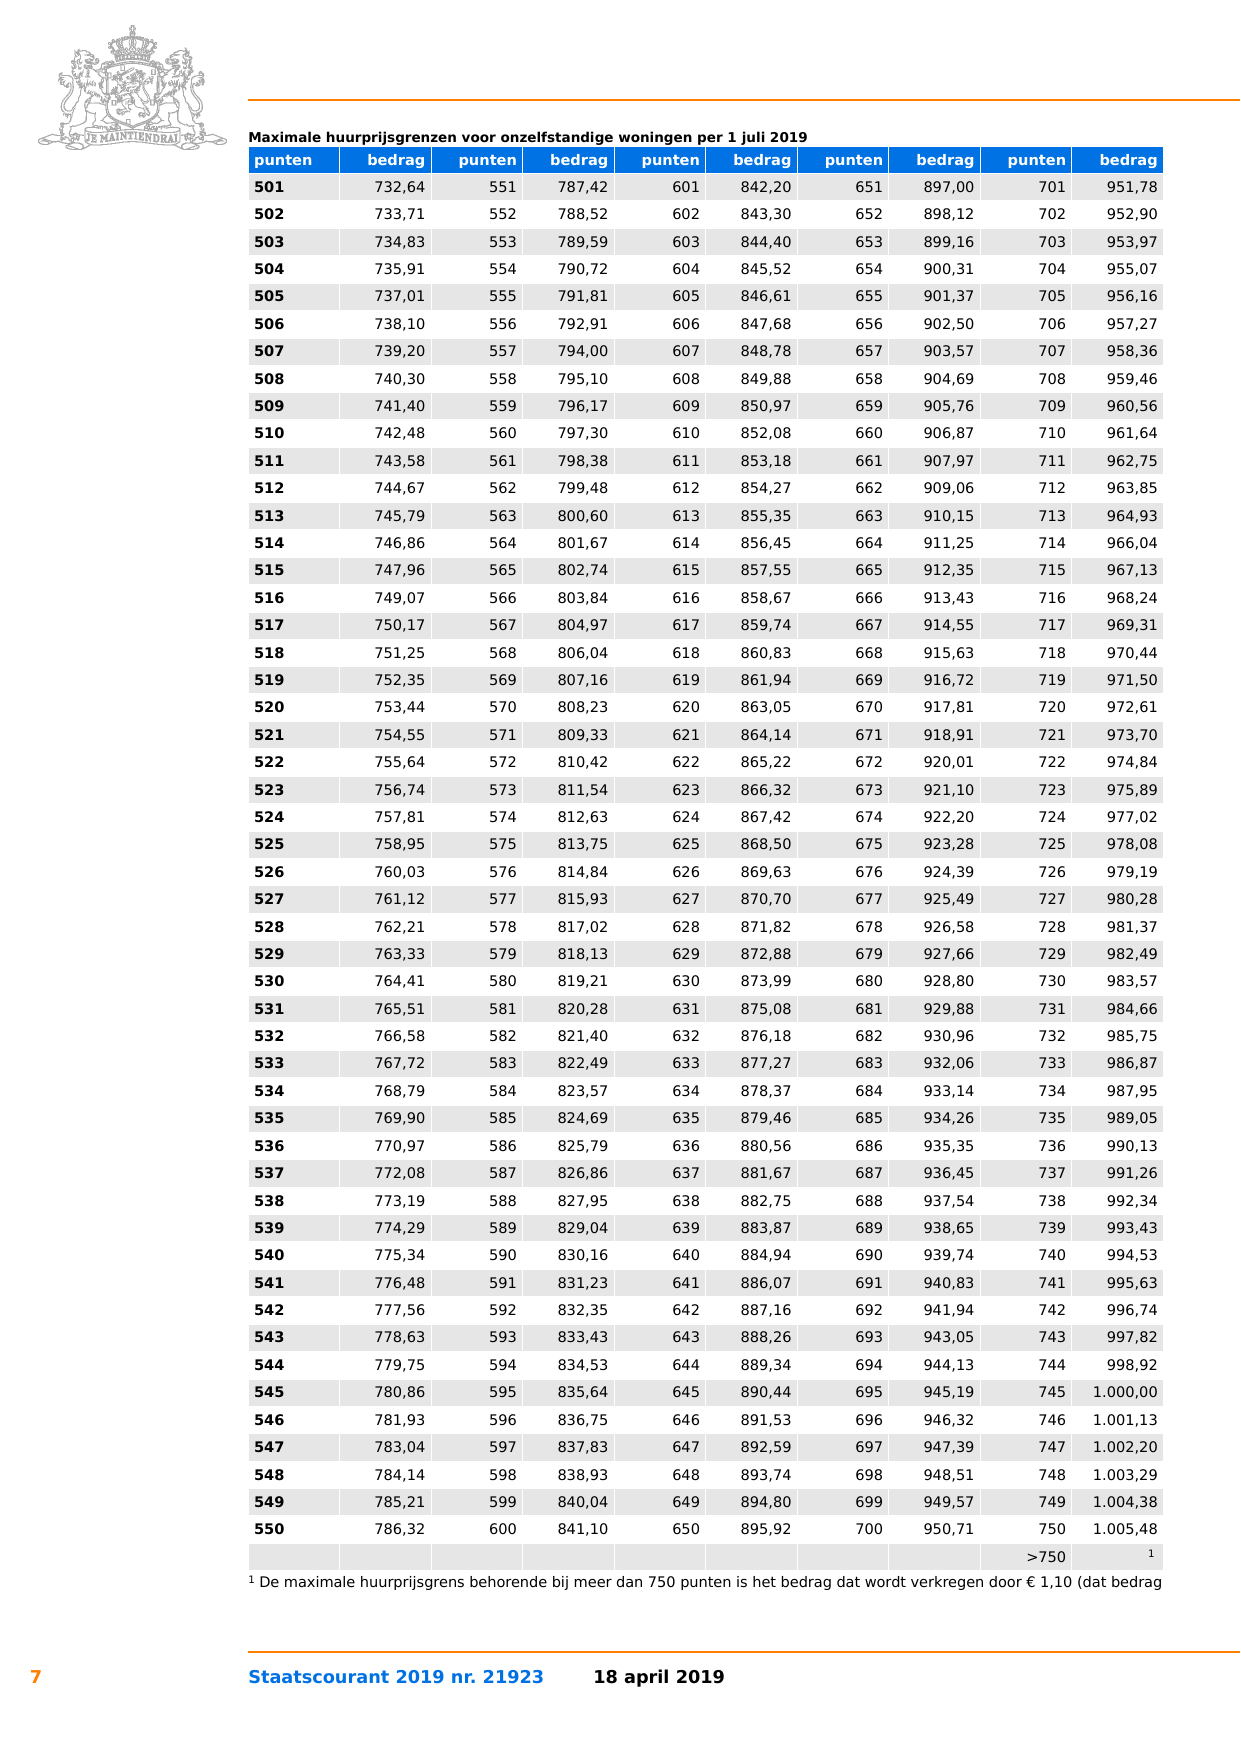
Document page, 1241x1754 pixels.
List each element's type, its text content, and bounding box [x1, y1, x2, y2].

table_cell [706, 1544, 797, 1570]
table_cell 922,20 [889, 804, 980, 831]
table_cell 827,95 [523, 1188, 614, 1214]
table_cell 584 [432, 1078, 522, 1104]
table_cell 636 [615, 1133, 705, 1159]
table_cell 724 [981, 804, 1071, 831]
table_cell 713 [981, 503, 1071, 529]
table_cell 738,10 [340, 311, 431, 337]
table_cell 825,79 [523, 1133, 614, 1159]
table_cell 693 [798, 1325, 888, 1351]
table_cell 752,35 [340, 667, 431, 693]
table_cell 744 [981, 1352, 1071, 1378]
table_cell 699 [798, 1489, 888, 1515]
table_cell 995,63 [1072, 1270, 1163, 1296]
table_cell 842,20 [706, 174, 797, 200]
table_cell 920,01 [889, 749, 980, 776]
table_cell 796,17 [523, 393, 614, 419]
table_cell 909,06 [889, 475, 980, 502]
table_cell 795,10 [523, 366, 614, 392]
table_cell 850,97 [706, 393, 797, 419]
table_cell 737 [981, 1160, 1071, 1187]
table_cell 626 [615, 859, 705, 885]
table_cell 989,05 [1072, 1106, 1163, 1132]
table_cell 736 [981, 1133, 1071, 1159]
table_cell 682 [798, 1023, 888, 1050]
table_cell 940,83 [889, 1270, 980, 1296]
table_cell 709 [981, 393, 1071, 419]
table_cell 982,49 [1072, 941, 1163, 967]
table_cell 1 [1072, 1544, 1163, 1570]
table_cell 637 [615, 1160, 705, 1187]
table_cell 744,67 [340, 475, 431, 502]
table_cell 734 [981, 1078, 1071, 1104]
table_cell 953,97 [1072, 229, 1163, 255]
table_cell 870,70 [706, 886, 797, 913]
table_cell 706 [981, 311, 1071, 337]
table_cell 666 [798, 585, 888, 611]
table_cell 608 [615, 366, 705, 392]
table_cell 678 [798, 914, 888, 940]
table_cell 939,74 [889, 1243, 980, 1269]
table_cell 941,94 [889, 1297, 980, 1324]
table_cell 937,54 [889, 1188, 980, 1214]
table_cell 607 [615, 339, 705, 365]
table_cell 605 [615, 284, 705, 310]
table_cell 907,97 [889, 448, 980, 474]
table_cell 696 [798, 1407, 888, 1433]
table_cell 731 [981, 996, 1071, 1022]
table_cell 959,46 [1072, 366, 1163, 392]
table_cell 602 [615, 201, 705, 228]
table_cell 673 [798, 777, 888, 803]
table_cell punten [981, 147, 1071, 173]
table_cell 655 [798, 284, 888, 310]
table_cell 921,10 [889, 777, 980, 803]
table_cell >750 [981, 1544, 1071, 1570]
table_cell 624 [615, 804, 705, 831]
table_cell 912,35 [889, 558, 980, 584]
table_cell 629 [615, 941, 705, 967]
table_cell 536 [249, 1133, 339, 1159]
table_cell 723 [981, 777, 1071, 803]
table_cell 742,48 [340, 421, 431, 447]
table_cell 746 [981, 1407, 1071, 1433]
table_cell 888,26 [706, 1325, 797, 1351]
table_cell 879,46 [706, 1106, 797, 1132]
table_cell 582 [432, 1023, 522, 1050]
table_cell 554 [432, 256, 522, 283]
table_cell 864,14 [706, 722, 797, 748]
table_cell 601 [615, 174, 705, 200]
table_cell 758,95 [340, 832, 431, 858]
table_cell 540 [249, 1243, 339, 1269]
table_cell 996,74 [1072, 1297, 1163, 1324]
table_cell 690 [798, 1243, 888, 1269]
table_cell 906,87 [889, 421, 980, 447]
table_cell 705 [981, 284, 1071, 310]
table_cell 656 [798, 311, 888, 337]
table_cell 749,07 [340, 585, 431, 611]
table_cell 600 [432, 1516, 522, 1543]
table_cell 588 [432, 1188, 522, 1214]
table_cell 791,81 [523, 284, 614, 310]
table_cell 662 [798, 475, 888, 502]
table_cell 933,14 [889, 1078, 980, 1104]
table_cell 858,67 [706, 585, 797, 611]
table_cell 619 [615, 667, 705, 693]
table_cell 993,43 [1072, 1215, 1163, 1241]
table_cell 560 [432, 421, 522, 447]
table_cell 579 [432, 941, 522, 967]
table_cell 854,27 [706, 475, 797, 502]
table_cell 867,42 [706, 804, 797, 831]
table_cell 722 [981, 749, 1071, 776]
table_cell 621 [615, 722, 705, 748]
table_cell 749 [981, 1489, 1071, 1515]
table_cell 530 [249, 969, 339, 995]
table_cell 547 [249, 1434, 339, 1461]
table_cell 946,32 [889, 1407, 980, 1433]
table_cell 1 De maximale huurprijsgrens behorende bij meer dan 750 punten is het bedrag dat wordt verkregen door € 1,10 (dat bedrag [248, 1571, 1163, 1591]
table_cell 527 [249, 886, 339, 913]
table_cell 887,16 [706, 1297, 797, 1324]
table_cell 936,45 [889, 1160, 980, 1187]
table_cell 665 [798, 558, 888, 584]
table_cell 562 [432, 475, 522, 502]
table_cell 512 [249, 475, 339, 502]
table_cell 835,64 [523, 1380, 614, 1406]
table_cell 944,13 [889, 1352, 980, 1378]
table_cell 508 [249, 366, 339, 392]
table_cell 618 [615, 640, 705, 666]
table_cell 804,97 [523, 613, 614, 639]
table_cell 642 [615, 1297, 705, 1324]
table_cell 505 [249, 284, 339, 310]
table_cell 630 [615, 969, 705, 995]
table_cell 603 [615, 229, 705, 255]
table_cell punten [798, 147, 888, 173]
table_cell 583 [432, 1051, 522, 1077]
table_cell 786,32 [340, 1516, 431, 1543]
table_header Maximale huurprijsgrenzen voor onzelfstandige woningen per 1 juli 2019 [248, 130, 1163, 146]
table_cell 616 [615, 585, 705, 611]
table_cell 528 [249, 914, 339, 940]
table_cell 597 [432, 1434, 522, 1461]
table_cell 522 [249, 749, 339, 776]
table_cell 764,41 [340, 969, 431, 995]
table_cell 745 [981, 1380, 1071, 1406]
table_cell 587 [432, 1160, 522, 1187]
table_cell 845,52 [706, 256, 797, 283]
table_cell 843,30 [706, 201, 797, 228]
table_cell 916,72 [889, 667, 980, 693]
table_cell 707 [981, 339, 1071, 365]
table_cell 777,56 [340, 1297, 431, 1324]
table_cell 581 [432, 996, 522, 1022]
table_cell 609 [615, 393, 705, 419]
table_cell 507 [249, 339, 339, 365]
table_cell 594 [432, 1352, 522, 1378]
table_cell [523, 1544, 614, 1570]
table_cell 627 [615, 886, 705, 913]
table_cell 703 [981, 229, 1071, 255]
table_cell 1.005,48 [1072, 1516, 1163, 1543]
table_cell 963,85 [1072, 475, 1163, 502]
table_cell 680 [798, 969, 888, 995]
table_cell 785,21 [340, 1489, 431, 1515]
table_cell 915,63 [889, 640, 980, 666]
table_cell 775,34 [340, 1243, 431, 1269]
table_cell 950,71 [889, 1516, 980, 1543]
table_cell 951,78 [1072, 174, 1163, 200]
table_cell 658 [798, 366, 888, 392]
table_cell 817,02 [523, 914, 614, 940]
table_cell 841,10 [523, 1516, 614, 1543]
table_cell 644 [615, 1352, 705, 1378]
table_cell 613 [615, 503, 705, 529]
table_cell 985,75 [1072, 1023, 1163, 1050]
table_cell 708 [981, 366, 1071, 392]
table_cell 770,97 [340, 1133, 431, 1159]
table_cell 781,93 [340, 1407, 431, 1433]
table_cell [615, 1544, 705, 1570]
table_cell 691 [798, 1270, 888, 1296]
table_cell 949,57 [889, 1489, 980, 1515]
table_cell 501 [249, 174, 339, 200]
table_cell 948,51 [889, 1462, 980, 1488]
table_cell 961,64 [1072, 421, 1163, 447]
table_cell 809,33 [523, 722, 614, 748]
table_cell 743,58 [340, 448, 431, 474]
table_cell 664 [798, 530, 888, 557]
table_cell 859,74 [706, 613, 797, 639]
table_cell 800,60 [523, 503, 614, 529]
table_cell 661 [798, 448, 888, 474]
table_cell 837,83 [523, 1434, 614, 1461]
table_cell 552 [432, 201, 522, 228]
table_cell 834,53 [523, 1352, 614, 1378]
table_cell 718 [981, 640, 1071, 666]
table_cell 774,29 [340, 1215, 431, 1241]
table_cell 520 [249, 695, 339, 721]
table_cell 872,88 [706, 941, 797, 967]
table_cell 635 [615, 1106, 705, 1132]
table_cell 902,50 [889, 311, 980, 337]
table_cell 743 [981, 1325, 1071, 1351]
table_cell 947,39 [889, 1434, 980, 1461]
table_cell 525 [249, 832, 339, 858]
table_cell 991,26 [1072, 1160, 1163, 1187]
table_cell 529 [249, 941, 339, 967]
table_cell 714 [981, 530, 1071, 557]
table_cell 935,35 [889, 1133, 980, 1159]
table_cell 881,67 [706, 1160, 797, 1187]
table_cell 606 [615, 311, 705, 337]
table_cell 855,35 [706, 503, 797, 529]
table_cell 930,96 [889, 1023, 980, 1050]
table_cell 984,66 [1072, 996, 1163, 1022]
table_cell 810,42 [523, 749, 614, 776]
table_cell 955,07 [1072, 256, 1163, 283]
table_cell 882,75 [706, 1188, 797, 1214]
table_cell 575 [432, 832, 522, 858]
table_cell 894,80 [706, 1489, 797, 1515]
table_cell 983,57 [1072, 969, 1163, 995]
table_cell 972,61 [1072, 695, 1163, 721]
table_cell 617 [615, 613, 705, 639]
table_cell 572 [432, 749, 522, 776]
table_cell 647 [615, 1434, 705, 1461]
table_cell 732 [981, 1023, 1071, 1050]
table_cell 757,81 [340, 804, 431, 831]
table_cell 586 [432, 1133, 522, 1159]
table_cell 533 [249, 1051, 339, 1077]
table_cell 695 [798, 1380, 888, 1406]
table_cell 721 [981, 722, 1071, 748]
table_cell 654 [798, 256, 888, 283]
table_cell 831,23 [523, 1270, 614, 1296]
table_cell 532 [249, 1023, 339, 1050]
table_cell 973,70 [1072, 722, 1163, 748]
table_cell 667 [798, 613, 888, 639]
table_cell 556 [432, 311, 522, 337]
table_cell 534 [249, 1078, 339, 1104]
table_cell 542 [249, 1297, 339, 1324]
table_cell 740,30 [340, 366, 431, 392]
table_cell 573 [432, 777, 522, 803]
table_cell 820,28 [523, 996, 614, 1022]
table_cell 992,34 [1072, 1188, 1163, 1214]
table_cell 986,87 [1072, 1051, 1163, 1077]
table_cell 652 [798, 201, 888, 228]
table_cell 679 [798, 941, 888, 967]
table_cell 897,00 [889, 174, 980, 200]
table_cell 692 [798, 1297, 888, 1324]
table_cell 900,31 [889, 256, 980, 283]
table_cell 577 [432, 886, 522, 913]
table_cell 883,87 [706, 1215, 797, 1241]
table_cell 927,66 [889, 941, 980, 967]
table_cell 769,90 [340, 1106, 431, 1132]
table_cell [249, 1544, 339, 1570]
table_cell 686 [798, 1133, 888, 1159]
table_cell 836,75 [523, 1407, 614, 1433]
table_cell 741 [981, 1270, 1071, 1296]
table_cell punten [249, 147, 339, 173]
table_cell 794,00 [523, 339, 614, 365]
table_cell 784,14 [340, 1462, 431, 1488]
table_cell 638 [615, 1188, 705, 1214]
table_cell 677 [798, 886, 888, 913]
table_cell 1.004,38 [1072, 1489, 1163, 1515]
table_cell 623 [615, 777, 705, 803]
table_cell 914,55 [889, 613, 980, 639]
table_cell 548 [249, 1462, 339, 1488]
table_cell 849,88 [706, 366, 797, 392]
table_cell 863,05 [706, 695, 797, 721]
table_cell 755,64 [340, 749, 431, 776]
table_cell 739 [981, 1215, 1071, 1241]
table_cell 538 [249, 1188, 339, 1214]
table_cell 969,31 [1072, 613, 1163, 639]
table_cell 632 [615, 1023, 705, 1050]
table_cell bedrag [1072, 147, 1163, 173]
table_cell 968,24 [1072, 585, 1163, 611]
table_cell 751,25 [340, 640, 431, 666]
table_cell 778,63 [340, 1325, 431, 1351]
table_cell 660 [798, 421, 888, 447]
table_cell 847,68 [706, 311, 797, 337]
table_cell 853,18 [706, 448, 797, 474]
table_cell 517 [249, 613, 339, 639]
table_cell 893,74 [706, 1462, 797, 1488]
table_cell 659 [798, 393, 888, 419]
table_cell 962,75 [1072, 448, 1163, 474]
table_cell 570 [432, 695, 522, 721]
table_cell 563 [432, 503, 522, 529]
table_cell 761,12 [340, 886, 431, 913]
table_cell 634 [615, 1078, 705, 1104]
table_cell 595 [432, 1380, 522, 1406]
table_cell 760,03 [340, 859, 431, 885]
table_cell 891,53 [706, 1407, 797, 1433]
table_cell 838,93 [523, 1462, 614, 1488]
table_cell 917,81 [889, 695, 980, 721]
table_cell 526 [249, 859, 339, 885]
table_cell 971,50 [1072, 667, 1163, 693]
table_cell 875,08 [706, 996, 797, 1022]
table_cell 689 [798, 1215, 888, 1241]
table_cell 734,83 [340, 229, 431, 255]
table_cell punten [432, 147, 522, 173]
table_cell 740 [981, 1243, 1071, 1269]
table_cell 750,17 [340, 613, 431, 639]
table_cell 694 [798, 1352, 888, 1378]
table_cell 521 [249, 722, 339, 748]
table_cell 503 [249, 229, 339, 255]
table_cell 970,44 [1072, 640, 1163, 666]
table_cell 779,75 [340, 1352, 431, 1378]
table_cell 998,92 [1072, 1352, 1163, 1378]
table_cell 924,39 [889, 859, 980, 885]
table_cell 625 [615, 832, 705, 858]
table_cell bedrag [889, 147, 980, 173]
table_cell 880,56 [706, 1133, 797, 1159]
table_cell 808,23 [523, 695, 614, 721]
table_cell 687 [798, 1160, 888, 1187]
table_cell 878,37 [706, 1078, 797, 1104]
table_cell 979,19 [1072, 859, 1163, 885]
table_cell 567 [432, 613, 522, 639]
table_cell 546 [249, 1407, 339, 1433]
table_cell 648 [615, 1462, 705, 1488]
table_cell 812,63 [523, 804, 614, 831]
table_cell 669 [798, 667, 888, 693]
table_cell 559 [432, 393, 522, 419]
table_cell 765,51 [340, 996, 431, 1022]
table_cell 848,78 [706, 339, 797, 365]
table_cell 890,44 [706, 1380, 797, 1406]
table_cell 719 [981, 667, 1071, 693]
table_cell 712 [981, 475, 1071, 502]
table_cell 934,26 [889, 1106, 980, 1132]
table_cell 792,91 [523, 311, 614, 337]
table_cell 574 [432, 804, 522, 831]
table_cell 807,16 [523, 667, 614, 693]
table_cell 987,95 [1072, 1078, 1163, 1104]
table_cell 509 [249, 393, 339, 419]
table_cell punten [615, 147, 705, 173]
table_cell 819,21 [523, 969, 614, 995]
table_cell 510 [249, 421, 339, 447]
table_cell 735,91 [340, 256, 431, 283]
table_cell 910,15 [889, 503, 980, 529]
table_cell 649 [615, 1489, 705, 1515]
table_cell 728 [981, 914, 1071, 940]
table_cell 657 [798, 339, 888, 365]
table_cell 549 [249, 1489, 339, 1515]
table_cell 598 [432, 1462, 522, 1488]
table_cell 650 [615, 1516, 705, 1543]
table_cell 571 [432, 722, 522, 748]
table_cell 631 [615, 996, 705, 1022]
table_cell 926,58 [889, 914, 980, 940]
table_cell 564 [432, 530, 522, 557]
table_cell 535 [249, 1106, 339, 1132]
table_cell 748 [981, 1462, 1071, 1488]
table_cell 846,61 [706, 284, 797, 310]
table_cell 715 [981, 558, 1071, 584]
table_cell 918,91 [889, 722, 980, 748]
table_cell 967,13 [1072, 558, 1163, 584]
table_cell 646 [615, 1407, 705, 1433]
table_cell 763,33 [340, 941, 431, 967]
table_cell 822,49 [523, 1051, 614, 1077]
table_cell 593 [432, 1325, 522, 1351]
table_cell 545 [249, 1380, 339, 1406]
table_cell 702 [981, 201, 1071, 228]
table_cell 733,71 [340, 201, 431, 228]
table_cell 865,22 [706, 749, 797, 776]
table_cell 565 [432, 558, 522, 584]
table_cell 555 [432, 284, 522, 310]
table_cell 710 [981, 421, 1071, 447]
table_cell 964,93 [1072, 503, 1163, 529]
table_cell 589 [432, 1215, 522, 1241]
table_cell 580 [432, 969, 522, 995]
table_cell 551 [432, 174, 522, 200]
table_cell 821,40 [523, 1023, 614, 1050]
table_cell 745,79 [340, 503, 431, 529]
table_cell 813,75 [523, 832, 614, 858]
table_cell 977,02 [1072, 804, 1163, 831]
table_cell 674 [798, 804, 888, 831]
table_cell 780,86 [340, 1380, 431, 1406]
table_cell 633 [615, 1051, 705, 1077]
table_cell 911,25 [889, 530, 980, 557]
table_cell 824,69 [523, 1106, 614, 1132]
table_cell 938,65 [889, 1215, 980, 1241]
table_cell 929,88 [889, 996, 980, 1022]
table_cell 730 [981, 969, 1071, 995]
table_cell 884,94 [706, 1243, 797, 1269]
table_cell 892,59 [706, 1434, 797, 1461]
table_cell 668 [798, 640, 888, 666]
table_cell 604 [615, 256, 705, 283]
table_cell 513 [249, 503, 339, 529]
table_cell 518 [249, 640, 339, 666]
table_cell 515 [249, 558, 339, 584]
table_cell 697 [798, 1434, 888, 1461]
table_cell 980,28 [1072, 886, 1163, 913]
table_cell 869,63 [706, 859, 797, 885]
table_cell 898,12 [889, 201, 980, 228]
table_cell 747 [981, 1434, 1071, 1461]
table_cell 960,56 [1072, 393, 1163, 419]
table_cell 788,52 [523, 201, 614, 228]
table_cell 783,04 [340, 1434, 431, 1461]
table_cell 683 [798, 1051, 888, 1077]
table_cell 716 [981, 585, 1071, 611]
table_cell 671 [798, 722, 888, 748]
table_cell 886,07 [706, 1270, 797, 1296]
table_cell 866,32 [706, 777, 797, 803]
table_cell 974,84 [1072, 749, 1163, 776]
table_cell 958,36 [1072, 339, 1163, 365]
table_cell 735 [981, 1106, 1071, 1132]
table_cell 1.003,29 [1072, 1462, 1163, 1488]
table_cell 675 [798, 832, 888, 858]
table_cell 753,44 [340, 695, 431, 721]
table_cell 756,74 [340, 777, 431, 803]
table_cell 978,08 [1072, 832, 1163, 858]
table_cell 826,86 [523, 1160, 614, 1187]
table_cell 557 [432, 339, 522, 365]
table_cell [432, 1544, 522, 1570]
table_cell 861,94 [706, 667, 797, 693]
table_cell [340, 1544, 431, 1570]
table_cell 611 [615, 448, 705, 474]
table_cell 578 [432, 914, 522, 940]
table_cell 742 [981, 1297, 1071, 1324]
table_cell 925,49 [889, 886, 980, 913]
table_cell 738 [981, 1188, 1071, 1214]
table_cell 701 [981, 174, 1071, 200]
table_cell 799,48 [523, 475, 614, 502]
table_cell 620 [615, 695, 705, 721]
table_cell 956,16 [1072, 284, 1163, 310]
table_cell 541 [249, 1270, 339, 1296]
table_cell 720 [981, 695, 1071, 721]
table_cell 1.002,20 [1072, 1434, 1163, 1461]
table_cell 676 [798, 859, 888, 885]
table_cell 997,82 [1072, 1325, 1163, 1351]
table_cell 628 [615, 914, 705, 940]
table_cell [798, 1544, 888, 1570]
table_cell 596 [432, 1407, 522, 1433]
table_cell 651 [798, 174, 888, 200]
table_cell 514 [249, 530, 339, 557]
table_cell 576 [432, 859, 522, 885]
table_cell 504 [249, 256, 339, 283]
table_cell 818,13 [523, 941, 614, 967]
table_cell 622 [615, 749, 705, 776]
table_cell 975,89 [1072, 777, 1163, 803]
table_cell 672 [798, 749, 888, 776]
table_cell 903,57 [889, 339, 980, 365]
table_cell 928,80 [889, 969, 980, 995]
table_cell 524 [249, 804, 339, 831]
table_cell 754,55 [340, 722, 431, 748]
table_cell 558 [432, 366, 522, 392]
table_cell 840,04 [523, 1489, 614, 1515]
table_cell 711 [981, 448, 1071, 474]
table_cell 640 [615, 1243, 705, 1269]
table_cell 610 [615, 421, 705, 447]
table_cell 506 [249, 311, 339, 337]
table_cell 641 [615, 1270, 705, 1296]
table_cell 592 [432, 1297, 522, 1324]
table_cell 990,13 [1072, 1133, 1163, 1159]
table_cell 698 [798, 1462, 888, 1488]
table_cell 516 [249, 585, 339, 611]
table_cell 790,72 [523, 256, 614, 283]
table_cell 943,05 [889, 1325, 980, 1351]
table_cell 688 [798, 1188, 888, 1214]
table_cell 768,79 [340, 1078, 431, 1104]
table_cell 1.001,13 [1072, 1407, 1163, 1433]
table_cell 905,76 [889, 393, 980, 419]
table_cell 994,53 [1072, 1243, 1163, 1269]
table_cell 531 [249, 996, 339, 1022]
table_cell 823,57 [523, 1078, 614, 1104]
table_cell 645 [615, 1380, 705, 1406]
table_cell 566 [432, 585, 522, 611]
table_cell 871,82 [706, 914, 797, 940]
table_cell 857,55 [706, 558, 797, 584]
table_cell 725 [981, 832, 1071, 858]
table_cell 856,45 [706, 530, 797, 557]
table_cell 802,74 [523, 558, 614, 584]
table_cell 829,04 [523, 1215, 614, 1241]
table_cell 537 [249, 1160, 339, 1187]
table_cell 877,27 [706, 1051, 797, 1077]
table_cell 502 [249, 201, 339, 228]
table_cell 599 [432, 1489, 522, 1515]
table_cell bedrag [523, 147, 614, 173]
table_cell 945,19 [889, 1380, 980, 1406]
table_cell 801,67 [523, 530, 614, 557]
table_cell 741,40 [340, 393, 431, 419]
table_cell 653 [798, 229, 888, 255]
table_cell 733 [981, 1051, 1071, 1077]
table_cell 615 [615, 558, 705, 584]
table_cell 868,50 [706, 832, 797, 858]
table_cell 860,83 [706, 640, 797, 666]
table_cell 876,18 [706, 1023, 797, 1050]
table_cell 798,38 [523, 448, 614, 474]
table_cell 815,93 [523, 886, 614, 913]
table_cell 612 [615, 475, 705, 502]
table_cell 981,37 [1072, 914, 1163, 940]
picture [38, 25, 227, 150]
table_cell 704 [981, 256, 1071, 283]
table_cell 511 [249, 448, 339, 474]
table_cell 543 [249, 1325, 339, 1351]
table_cell 789,59 [523, 229, 614, 255]
table_cell 772,08 [340, 1160, 431, 1187]
table_cell 663 [798, 503, 888, 529]
table_cell 767,72 [340, 1051, 431, 1077]
table_cell 732,64 [340, 174, 431, 200]
table_cell 727 [981, 886, 1071, 913]
table_cell 737,01 [340, 284, 431, 310]
table_cell 614 [615, 530, 705, 557]
table_cell 1.000,00 [1072, 1380, 1163, 1406]
table_cell 670 [798, 695, 888, 721]
table_cell 803,84 [523, 585, 614, 611]
table_cell bedrag [706, 147, 797, 173]
table_cell 684 [798, 1078, 888, 1104]
table_cell 746,86 [340, 530, 431, 557]
table_cell 729 [981, 941, 1071, 967]
table_cell 766,58 [340, 1023, 431, 1050]
table_cell 806,04 [523, 640, 614, 666]
table_cell 832,35 [523, 1297, 614, 1324]
table_cell 776,48 [340, 1270, 431, 1296]
table_cell 952,90 [1072, 201, 1163, 228]
table_cell [889, 1544, 980, 1570]
table_cell 932,06 [889, 1051, 980, 1077]
table_cell 811,54 [523, 777, 614, 803]
table_cell 773,19 [340, 1188, 431, 1214]
table_cell 553 [432, 229, 522, 255]
table_cell 844,40 [706, 229, 797, 255]
table_cell 923,28 [889, 832, 980, 858]
table_cell 873,99 [706, 969, 797, 995]
table_cell bedrag [340, 147, 431, 173]
table_cell 590 [432, 1243, 522, 1269]
table_cell 539 [249, 1215, 339, 1241]
table_cell 643 [615, 1325, 705, 1351]
table_cell 762,21 [340, 914, 431, 940]
table_cell 681 [798, 996, 888, 1022]
table_cell 568 [432, 640, 522, 666]
table_cell 519 [249, 667, 339, 693]
table_cell 852,08 [706, 421, 797, 447]
table_cell 797,30 [523, 421, 614, 447]
table_cell 966,04 [1072, 530, 1163, 557]
table_cell 591 [432, 1270, 522, 1296]
table_cell 561 [432, 448, 522, 474]
table_cell 889,34 [706, 1352, 797, 1378]
table_cell 685 [798, 1106, 888, 1132]
table_cell 550 [249, 1516, 339, 1543]
table_cell 585 [432, 1106, 522, 1132]
table_cell 913,43 [889, 585, 980, 611]
table_cell 750 [981, 1516, 1071, 1543]
table_cell 639 [615, 1215, 705, 1241]
table_cell 739,20 [340, 339, 431, 365]
table_cell 569 [432, 667, 522, 693]
table_cell 700 [798, 1516, 888, 1543]
table_cell 899,16 [889, 229, 980, 255]
table_cell 957,27 [1072, 311, 1163, 337]
table_cell 717 [981, 613, 1071, 639]
table_cell 830,16 [523, 1243, 614, 1269]
table_cell 904,69 [889, 366, 980, 392]
table_cell 747,96 [340, 558, 431, 584]
table_cell 544 [249, 1352, 339, 1378]
table_cell 814,84 [523, 859, 614, 885]
table_cell 901,37 [889, 284, 980, 310]
table_cell 523 [249, 777, 339, 803]
table_cell 726 [981, 859, 1071, 885]
table_cell 895,92 [706, 1516, 797, 1543]
table_cell 787,42 [523, 174, 614, 200]
table_cell 833,43 [523, 1325, 614, 1351]
